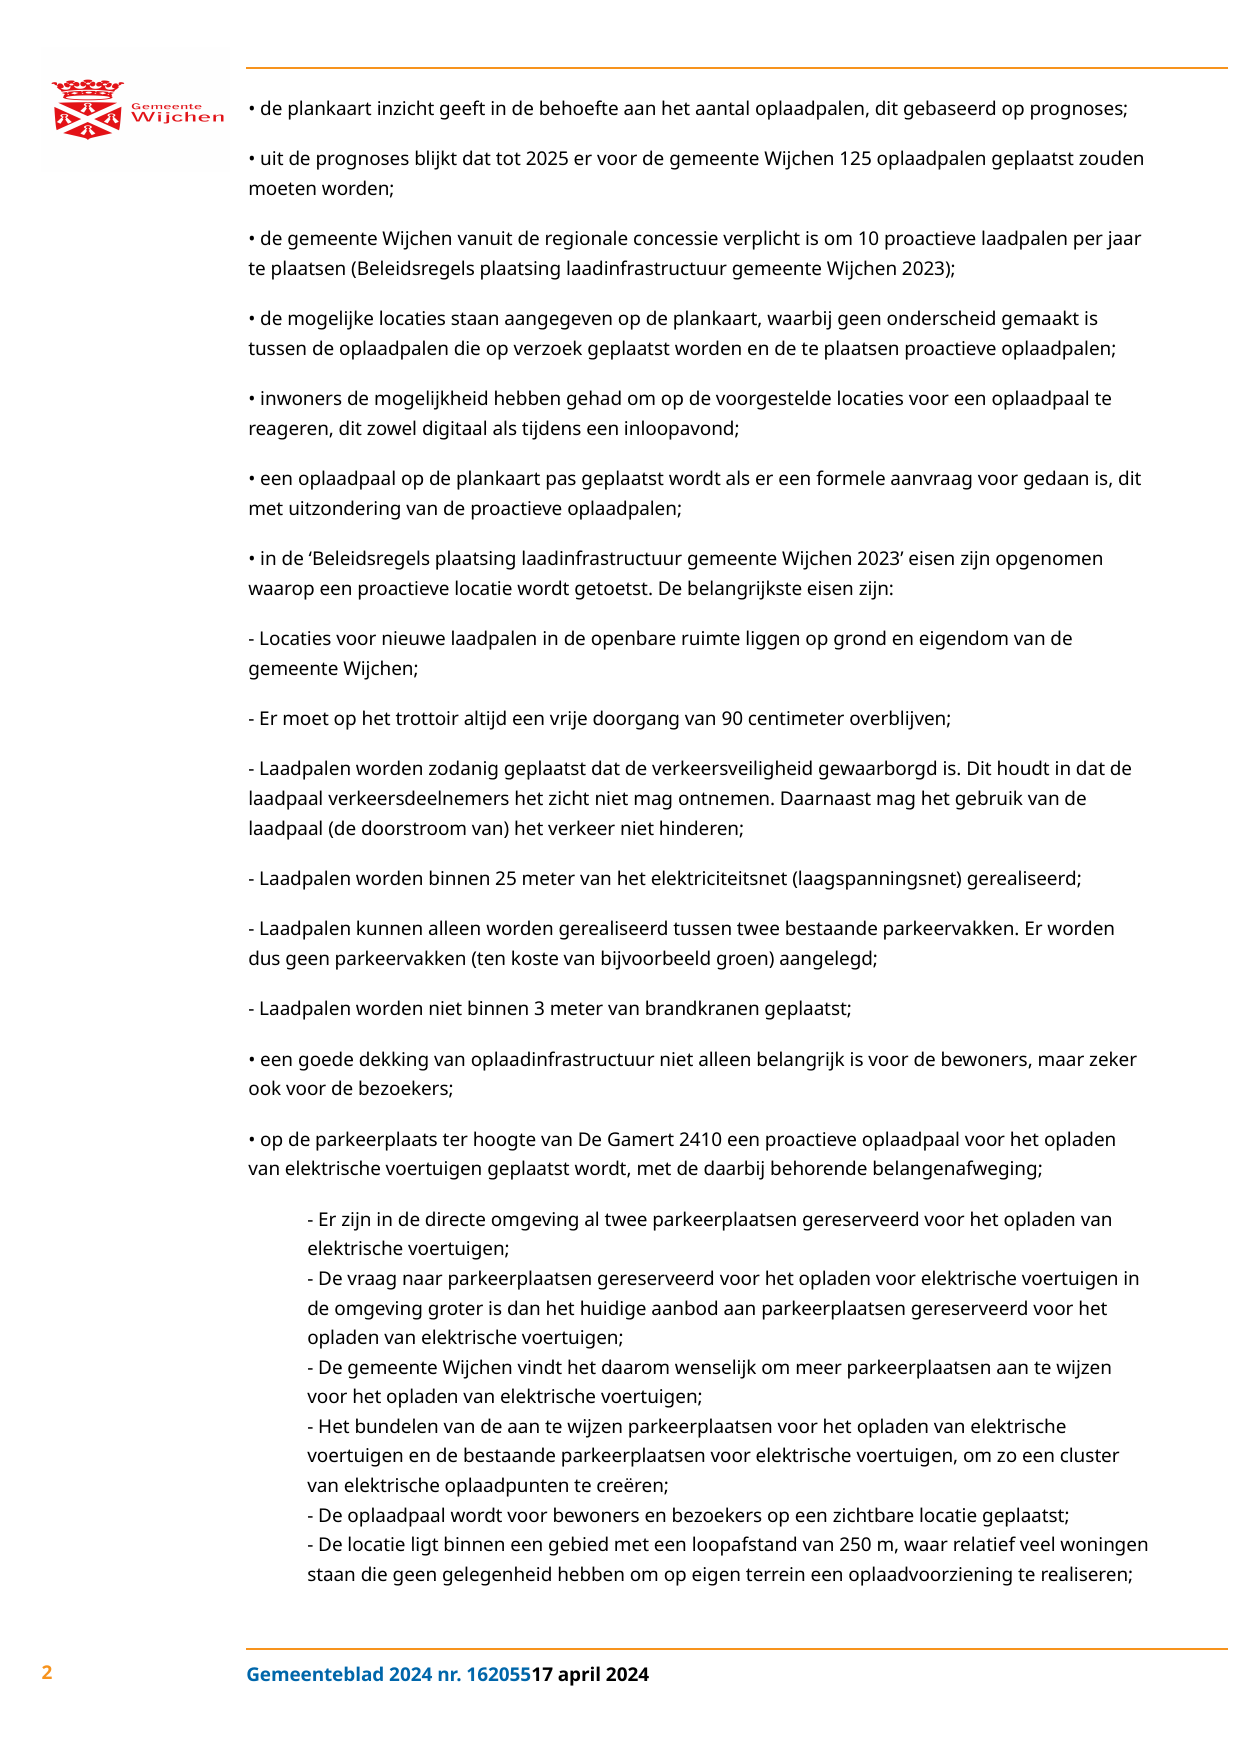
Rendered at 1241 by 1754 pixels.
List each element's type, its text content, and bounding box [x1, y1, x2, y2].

list - Het bundelen van de aan te wijzen parkeerplaatsen voor het opladen van elektrische voertuigen en de bestaande parkeerplaatsen voor elektrische voertuigen, om zo een cluster van elektrische oplaadpunten te creëren; [248, 1413, 1152, 1498]
list - De gemeente Wijchen vindt het daarom wenselijk om meer parkeerplaatsen aan te wijzen voor het opladen van elektrische voertuigen; [248, 1354, 1152, 1409]
text • de plankaart inzicht geeft in de behoefte aan het aantal oplaadpalen, dit gebaseerd op prognoses; [248, 95, 1152, 121]
text • de mogelijke locaties staan aangegeven op de plankaart, waarbij geen onderscheid gemaakt is tussen de oplaadpalen die op verzoek geplaatst worden en de te plaatsen proactieve oplaadpalen; [248, 305, 1152, 361]
list - Er zijn in de directe omgeving al twee parkeerplaatsen gereserveerd voor het opladen van elektrische voertuigen; [248, 1206, 1152, 1261]
text • in de ‘Beleidsregels plaatsing laadinfrastructuur gemeente Wijchen 2023’ eisen zijn opgenomen waarop een proactieve locatie wordt getoetst. De belangrijkste eisen zijn: [248, 545, 1152, 601]
list - De oplaadpaal wordt voor bewoners en bezoekers op een zichtbare locatie geplaatst; [248, 1502, 1152, 1528]
picture [41, 47, 231, 172]
text - Er moet op het trottoir altijd een vrije doorgang van 90 centimeter overblijven; [248, 705, 1152, 731]
text • een oplaadpaal op de plankaart pas geplaatst wordt als er een formele aanvraag voor gedaan is, dit met uitzondering van de proactieve oplaadpalen; [248, 465, 1152, 521]
text • op de parkeerplaats ter hoogte van De Gamert 2410 een proactieve oplaadpaal voor het opladen van elektrische voertuigen geplaatst wordt, met de daarbij behorende belangenafweging; [248, 1126, 1152, 1181]
text • een goede dekking van oplaadinfrastructuur niet alleen belangrijk is voor de bewoners, maar zeker ook voor de bezoekers; [248, 1046, 1152, 1101]
text • uit de prognoses blijkt dat tot 2025 er voor de gemeente Wijchen 125 oplaadpalen geplaatst zouden moeten worden; [248, 145, 1152, 201]
text - Laadpalen worden binnen 25 meter van het elektriciteitsnet (laagspanningsnet) gerealiseerd; [248, 865, 1152, 891]
list - De locatie ligt binnen een gebied met een loopafstand van 250 m, waar relatief veel woningen staan die geen gelegenheid hebben om op eigen terrein een oplaadvoorziening te realiseren; [248, 1531, 1152, 1587]
text • de gemeente Wijchen vanuit de regionale concessie verplicht is om 10 proactieve laadpalen per jaar te plaatsen (Beleidsregels plaatsing laadinfrastructuur gemeente Wijchen 2023); [248, 225, 1152, 281]
text • inwoners de mogelijkheid hebben gehad om op de voorgestelde locaties voor een oplaadpaal te reageren, dit zowel digitaal als tijdens een inloopavond; [248, 385, 1152, 441]
text - Laadpalen kunnen alleen worden gerealiseerd tussen twee bestaande parkeervakken. Er worden dus geen parkeervakken (ten koste van bijvoorbeeld groen) aangelegd; [248, 916, 1152, 971]
text - Locaties voor nieuwe laadpalen in de openbare ruimte liggen op grond en eigendom van de gemeente Wijchen; [248, 625, 1152, 681]
list - De vraag naar parkeerplaatsen gereserveerd voor het opladen voor elektrische voertuigen in de omgeving groter is dan het huidige aanbod aan parkeerplaatsen gereserveerd voor het opladen van elektrische voertuigen; [248, 1265, 1152, 1350]
text - Laadpalen worden niet binnen 3 meter van brandkranen geplaatst; [248, 996, 1152, 1021]
text - Laadpalen worden zodanig geplaatst dat de verkeersveiligheid gewaarborgd is. Dit houdt in dat de laadpaal verkeersdeelnemers het zicht niet mag ontnemen. Daarnaast mag het gebruik van de laadpaal (de doorstroom van) het verkeer niet hinderen; [248, 756, 1152, 841]
